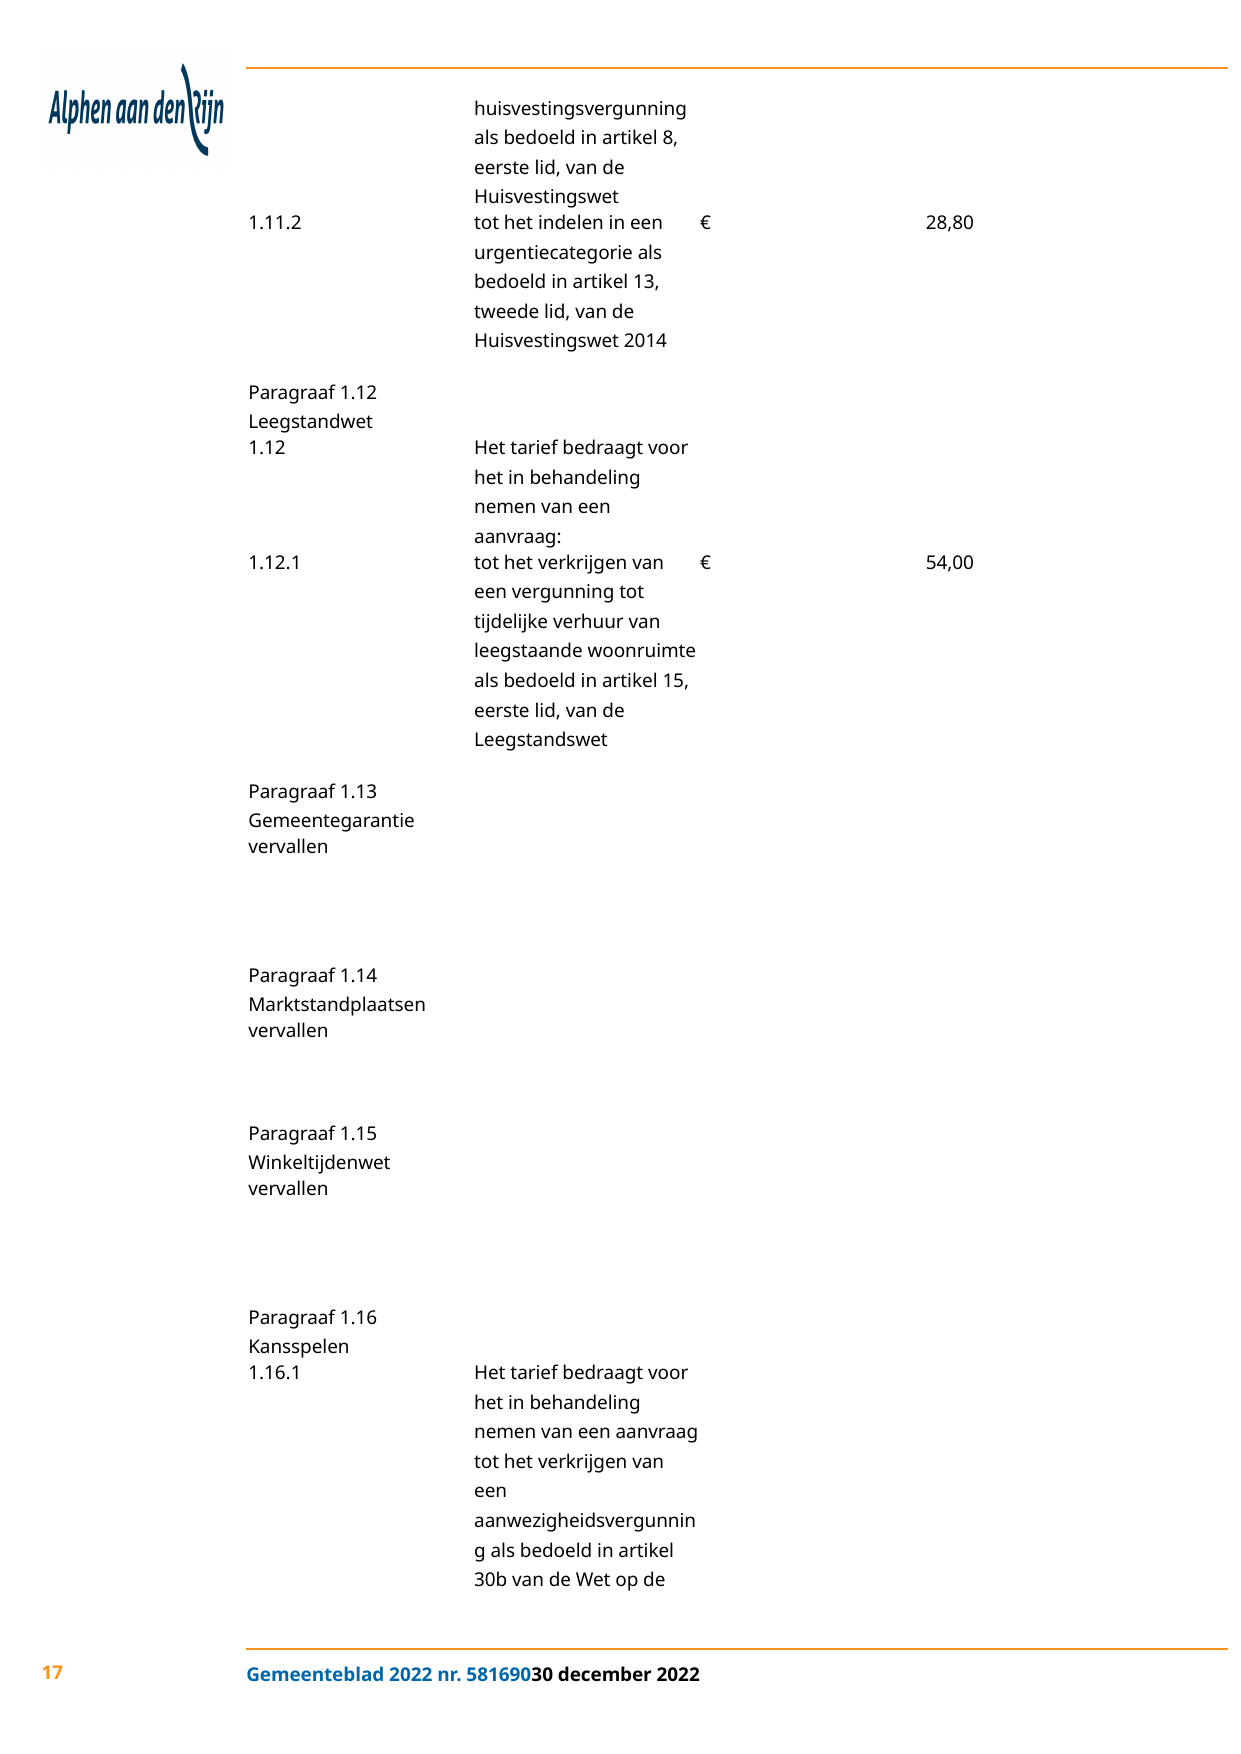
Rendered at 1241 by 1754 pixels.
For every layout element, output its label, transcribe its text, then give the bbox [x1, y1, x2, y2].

table_cell [474, 833, 700, 859]
table_cell [474, 910, 700, 936]
table_cell [474, 962, 700, 1017]
table_cell [926, 1043, 1152, 1068]
table_cell [248, 1094, 474, 1120]
table_cell [926, 1201, 1152, 1227]
table_cell [248, 910, 474, 936]
table_cell [700, 1227, 926, 1252]
table_cell [248, 95, 474, 209]
table_cell huisvestingsvergunning als bedoeld in artikel 8, eerste lid, van de Huisvestingswet [474, 95, 700, 209]
table_cell [700, 1359, 926, 1592]
table_cell [248, 936, 474, 962]
table_cell [474, 353, 700, 379]
table_cell [926, 1359, 1152, 1592]
table_cell [248, 859, 474, 884]
table_cell [926, 936, 1152, 962]
table_cell [248, 1069, 474, 1094]
table_cell vervallen [248, 1175, 474, 1201]
table_cell [474, 1069, 700, 1094]
table_cell [474, 1094, 700, 1120]
table_cell [248, 1201, 474, 1227]
table_cell [700, 1094, 926, 1120]
table_cell [700, 1278, 926, 1304]
table_cell 1.11.2 [248, 209, 474, 353]
table_cell tot het indelen in een urgentiecategorie als bedoeld in artikel 13, tweede lid, van de Huisvestingswet 2014 [474, 209, 700, 353]
table_cell [926, 434, 1152, 549]
table_cell [248, 885, 474, 910]
table_cell [248, 1043, 474, 1068]
table_cell [248, 752, 474, 778]
table_cell [700, 1120, 926, 1175]
table_cell [700, 1201, 926, 1227]
table_cell 1.12.1 [248, 549, 474, 752]
table_cell [700, 833, 926, 859]
table_cell [700, 910, 926, 936]
table_cell [700, 752, 926, 778]
table_cell [700, 353, 926, 379]
table_cell [926, 1253, 1152, 1278]
table_cell [700, 1253, 926, 1278]
table_cell [700, 962, 926, 1017]
table_cell [926, 859, 1152, 884]
table_cell € [700, 549, 926, 752]
table_cell [700, 1175, 926, 1201]
table_cell [926, 752, 1152, 778]
picture [41, 47, 231, 172]
table_cell tot het verkrijgen van een vergunning tot tijdelijke verhuur van leegstaande woonruimte als bedoeld in artikel 15, eerste lid, van de Leegstandswet [474, 549, 700, 752]
table_cell [926, 1278, 1152, 1304]
table_cell Paragraaf 1.15 Winkeltijdenwet [248, 1120, 474, 1175]
table_cell [248, 1227, 474, 1252]
table_cell [700, 885, 926, 910]
table_cell [926, 910, 1152, 936]
table_cell [926, 778, 1152, 833]
table_cell [700, 434, 926, 549]
table_cell Het tarief bedraagt voor het in behandeling nemen van een aanvraag tot het verkrijgen van een aanwezigheidsvergunning als bedoeld in artikel 30b van de Wet op de [474, 1359, 700, 1592]
table_cell [700, 1069, 926, 1094]
table_cell [248, 1278, 474, 1304]
table_cell 54,00 [926, 549, 1152, 752]
table_cell Paragraaf 1.14 Marktstandplaatsen [248, 962, 474, 1017]
table_cell [700, 379, 926, 434]
table_cell [926, 1175, 1152, 1201]
table_cell [926, 1017, 1152, 1043]
table_cell [700, 1017, 926, 1043]
table_cell [700, 1043, 926, 1068]
table_cell [700, 1304, 926, 1359]
table_cell [926, 962, 1152, 1017]
table_cell [474, 1201, 700, 1227]
table_cell 28,80 [926, 209, 1152, 353]
table_cell [926, 353, 1152, 379]
table_cell [474, 1120, 700, 1175]
table_cell [474, 1043, 700, 1068]
table_cell [926, 1120, 1152, 1175]
table_cell [926, 833, 1152, 859]
table_cell [926, 1227, 1152, 1252]
table_cell [248, 353, 474, 379]
table_cell vervallen [248, 833, 474, 859]
table_cell [474, 778, 700, 833]
table_cell [926, 95, 1152, 209]
table_cell [474, 885, 700, 910]
table_cell 1.16.1 [248, 1359, 474, 1592]
table_cell [700, 95, 926, 209]
table_cell [926, 885, 1152, 910]
table_cell 1.12 [248, 434, 474, 549]
table_cell [926, 1304, 1152, 1359]
table_cell vervallen [248, 1017, 474, 1043]
table_cell [474, 1253, 700, 1278]
table_cell [474, 1304, 700, 1359]
table_cell Paragraaf 1.16 Kansspelen [248, 1304, 474, 1359]
table_cell [700, 936, 926, 962]
table_cell [474, 859, 700, 884]
table_cell [926, 1069, 1152, 1094]
table_cell [700, 778, 926, 833]
table_cell [700, 859, 926, 884]
table_cell [474, 1017, 700, 1043]
table_cell [474, 379, 700, 434]
table_cell [926, 1094, 1152, 1120]
table_cell Paragraaf 1.13 Gemeentegarantie [248, 778, 474, 833]
table_cell Het tarief bedraagt voor het in behandeling nemen van een aanvraag: [474, 434, 700, 549]
table_cell [474, 1175, 700, 1201]
table_cell [926, 379, 1152, 434]
table_cell € [700, 209, 926, 353]
table_cell [474, 936, 700, 962]
table_cell Paragraaf 1.12 Leegstandwet [248, 379, 474, 434]
table_cell [474, 752, 700, 778]
table_cell [248, 1253, 474, 1278]
table_cell [474, 1227, 700, 1252]
table_cell [474, 1278, 700, 1304]
